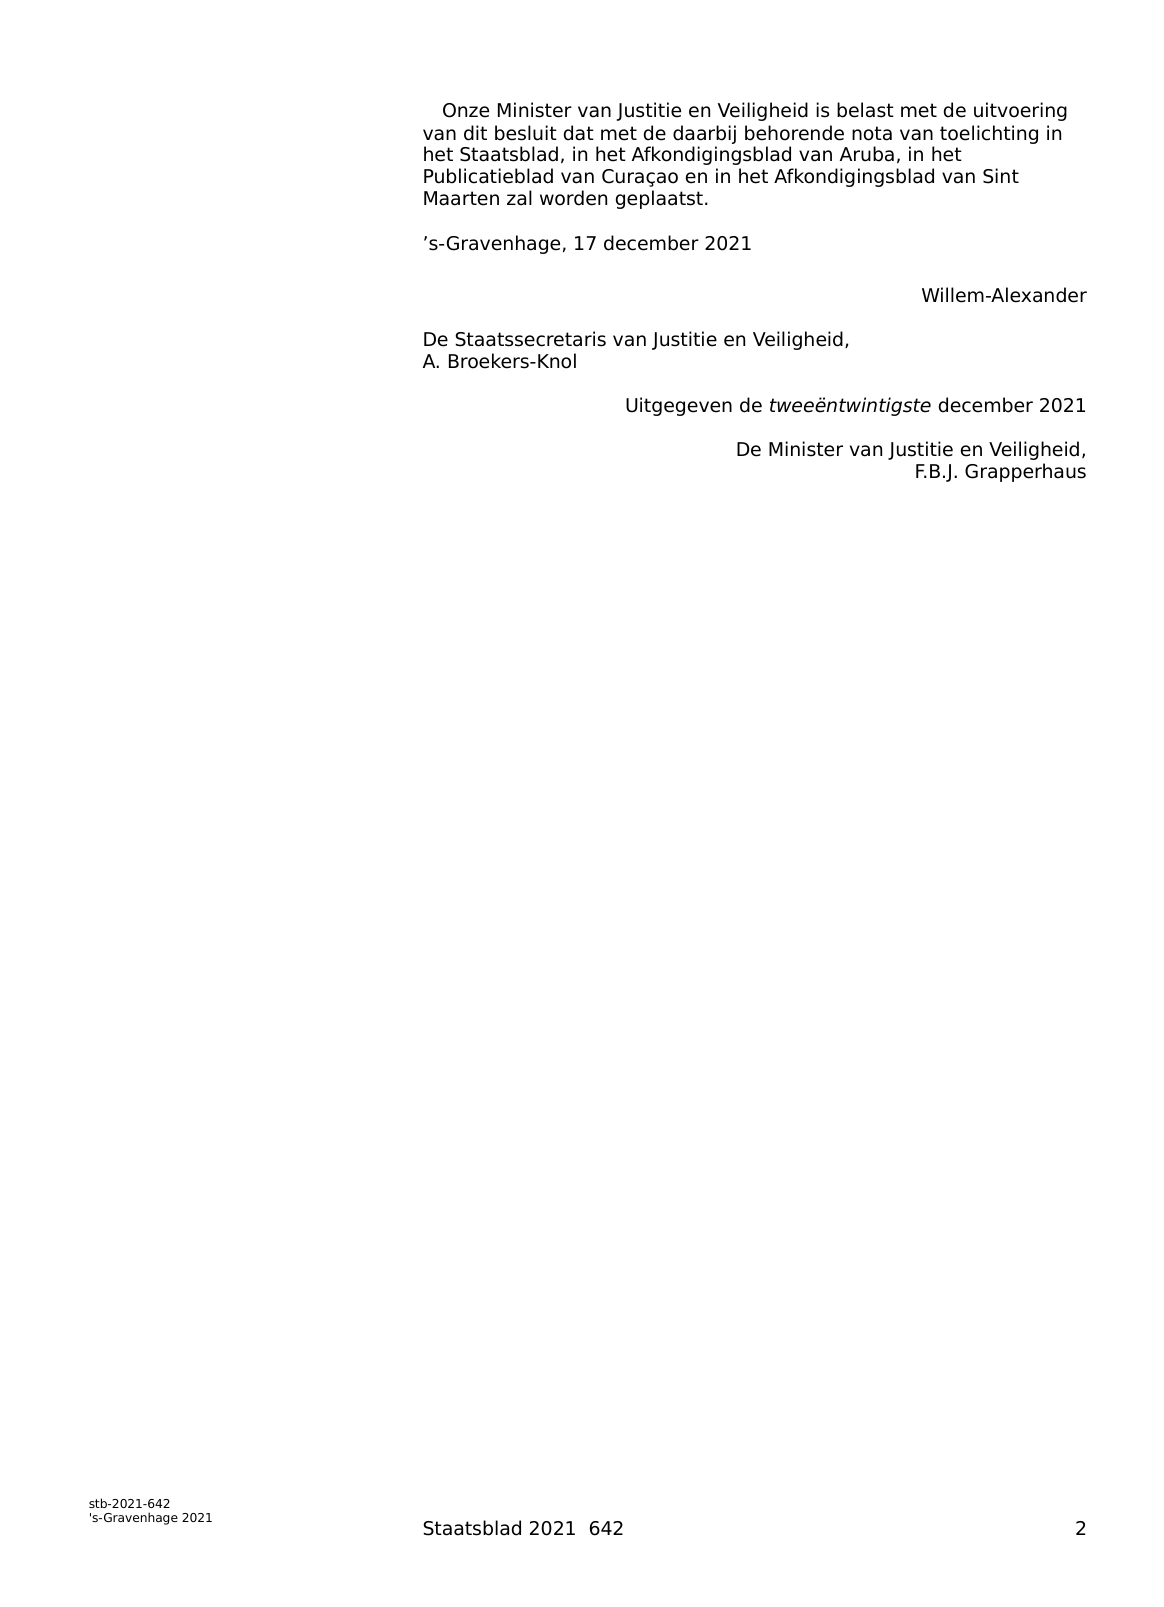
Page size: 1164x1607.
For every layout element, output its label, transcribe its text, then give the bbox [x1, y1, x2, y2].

text Willem-Alexander [422, 284, 1087, 306]
text De Minister van Justitie en Veiligheid, F.B.J. Grapperhaus [422, 439, 1087, 483]
text De Staatssecretaris van Justitie en Veiligheid, A. Broekers-Knol [422, 329, 1087, 373]
text stb-2021-642 [88, 1497, 323, 1511]
text 's-Gravenhage 2021 [88, 1511, 323, 1525]
text Onze Minister van Justitie en Veiligheid is belast met de uitvoering van dit besluit dat met de daarbij behorende nota van toelichting in het Staatsblad, in het Afkondigingsblad van Aruba, in het Publicatieblad van Curaçao en in het Afkondigingsblad van Sint Maarten zal worden geplaatst. [422, 100, 1087, 210]
text ’s-Gravenhage, 17 december 2021 [422, 232, 1087, 254]
text Uitgegeven de tweeëntwintigste december 2021 [422, 395, 1087, 417]
